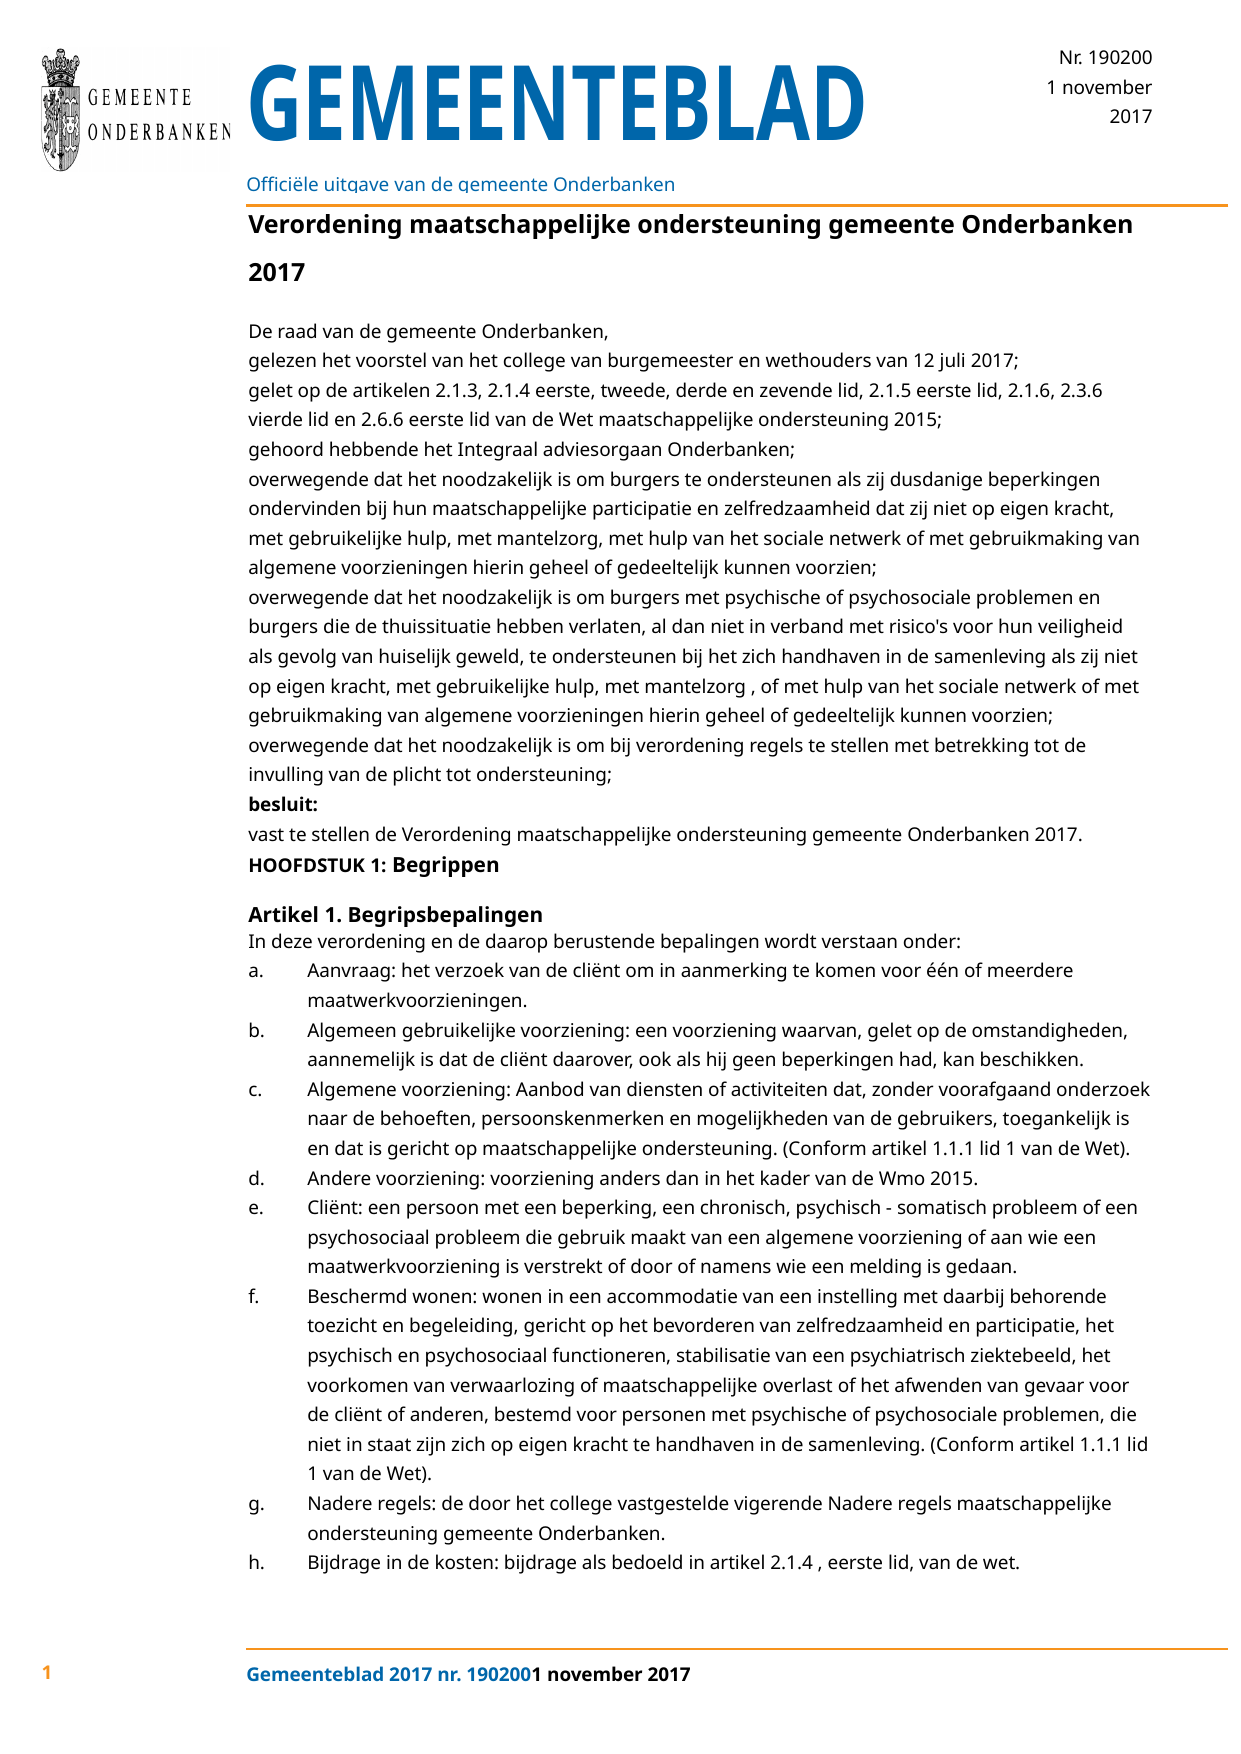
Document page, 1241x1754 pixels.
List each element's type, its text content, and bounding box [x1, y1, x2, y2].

list Aanvraag: het verzoek van de cliënt om in aanmerking te komen voor één of meerdere maatwerkvoorzieningen. [248, 958, 1152, 1013]
list Andere voorziening: voorziening anders dan in het kader van de Wmo 2015. [248, 1165, 1152, 1191]
list Beschermd wonen: wonen in een accommodatie van een instelling met daarbij behorende toezicht en begeleiding, gericht op het bevorderen van zelfredzaamheid en participatie, het psychisch en psychosociaal functioneren, stabilisatie van een psychiatrisch ziektebeeld, het voorkomen van verwaarlozing of maatschappelijke overlast of het afwenden van gevaar voor de cliënt of anderen, bestemd voor personen met psychische of psychosociale problemen, die niet in staat zijn zich op eigen kracht te handhaven in de samenleving. (Conform artikel 1.1.1 lid 1 van de Wet). [248, 1283, 1152, 1486]
text overwegende dat het noodzakelijk is om burgers met psychische of psychosociale problemen en burgers die de thuissituatie hebben verlaten, al dan niet in verband met risico's voor hun veiligheid als gevolg van huiselijk geweld, te ondersteunen bij het zich handhaven in de samenleving als zij niet op eigen kracht, met gebruikelijke hulp, met mantelzorg , of met hulp van het sociale netwerk of met gebruikmaking van algemene voorzieningen hierin geheel of gedeeltelijk kunnen voorzien; [248, 584, 1152, 728]
list Bijdrage in de kosten: bijdrage als bedoeld in artikel 2.1.4 , eerste lid, van de wet. [248, 1549, 1152, 1575]
text overwegende dat het noodzakelijk is om bij verordening regels te stellen met betrekking tot de invulling van de plicht tot ondersteuning; [248, 732, 1152, 787]
text overwegende dat het noodzakelijk is om burgers te ondersteunen als zij dusdanige beperkingen ondervinden bij hun maatschappelijke participatie en zelfredzaamheid dat zij niet op eigen kracht, met gebruikelijke hulp, met mantelzorg, met hulp van het sociale netwerk of met gebruikmaking van algemene voorzieningen hierin geheel of gedeeltelijk kunnen voorzien; [248, 466, 1152, 580]
text HOOFDSTUK 1: Begrippen [248, 850, 1152, 879]
list Cliënt: een persoon met een beperking, een chronisch, psychisch - somatisch probleem of een psychosociaal probleem die gebruik maakt van een algemene voorziening of aan wie een maatwerkvoorziening is verstrekt of door of namens wie een melding is gedaan. [248, 1194, 1152, 1279]
picture [41, 47, 231, 172]
text De raad van de gemeente Onderbanken, [248, 318, 1152, 344]
text Artikel 1. Begripsbepalingen [248, 900, 1152, 928]
list Nadere regels: de door het college vastgestelde vigerende Nadere regels maatschappelijke ondersteuning gemeente Onderbanken. [248, 1490, 1152, 1546]
text gelet op de artikelen 2.1.3, 2.1.4 eerste, tweede, derde en zevende lid, 2.1.5 eerste lid, 2.1.6, 2.3.6 vierde lid en 2.6.6 eerste lid van de Wet maatschappelijke ondersteuning 2015; [248, 377, 1152, 432]
text gehoord hebbende het Integraal adviesorgaan Onderbanken; [248, 436, 1152, 462]
text Verordening maatschappelijke ondersteuning gemeente Onderbanken 2017 [248, 207, 1152, 288]
list Algemene voorziening: Aanbod van diensten of activiteiten dat, zonder voorafgaand onderzoek naar de behoeften, persoonskenmerken en mogelijkheden van de gebruikers, toegankelijk is en dat is gericht op maatschappelijke ondersteuning. (Conform artikel 1.1.1 lid 1 van de Wet). [248, 1076, 1152, 1161]
list Algemeen gebruikelijke voorziening: een voorziening waarvan, gelet op de omstandigheden, aannemelijk is dat de cliënt daarover, ook als hij geen beperkingen had, kan beschikken. [248, 1017, 1152, 1072]
text gelezen het voorstel van het college van burgemeester en wethouders van 12 juli 2017; [248, 347, 1152, 373]
text In deze verordening en de daarop berustende bepalingen wordt verstaan onder: [248, 928, 1152, 954]
text besluit: [248, 791, 1152, 817]
text vast te stellen de Verordening maatschappelijke ondersteuning gemeente Onderbanken 2017. [248, 821, 1152, 847]
